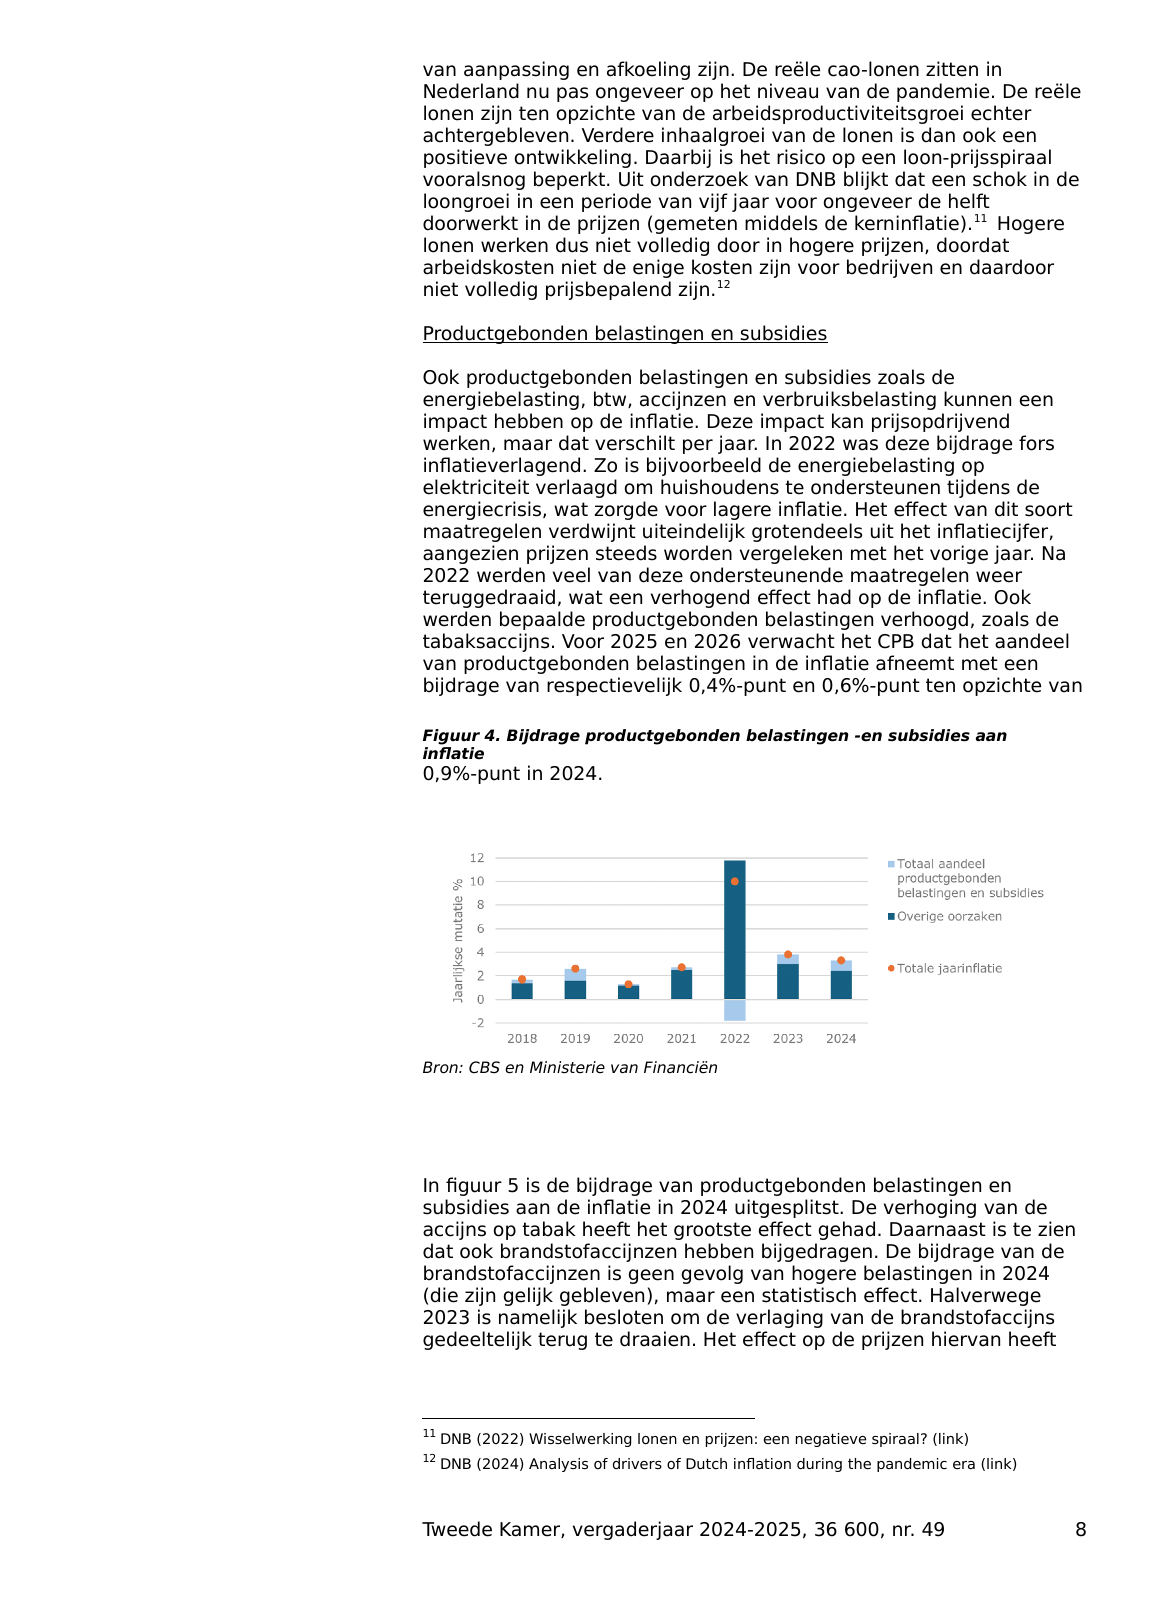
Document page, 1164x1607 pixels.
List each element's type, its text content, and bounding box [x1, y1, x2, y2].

text Bron: CBS en Ministerie van Financiën [422, 1059, 1072, 1077]
picture [422, 841, 1072, 1048]
text Ook productgebonden belastingen en subsidies zoals de energiebelasting, btw, accijnzen en verbruiksbelasting kunnen een impact hebben op de inflatie. Deze impact kan prijsopdrijvend werken, maar dat verschilt per jaar. In 2022 was deze bijdrage fors inflatieverlagend. Zo is bijvoorbeeld de energiebelasting op elektriciteit verlaagd om huishoudens te ondersteunen tijdens de energiecrisis, wat zorgde voor lagere inflatie. Het effect van dit soort maatregelen verdwijnt uiteindelijk grotendeels uit het inflatiecijfer, aangezien prijzen steeds worden vergeleken met het vorige jaar. Na 2022 werden veel van deze ondersteunende maatregelen weer teruggedraaid, wat een verhogend effect had op de inflatie. Ook werden bepaalde productgebonden belastingen verhoogd, zoals de tabaksaccijns. Voor 2025 en 2026 verwacht het CPB dat het aandeel van productgebonden belastingen in de inflatie afneemt met een bijdrage van respectievelijk 0,4%-punt en 0,6%-punt ten opzichte van 0,9%-punt in 2024. [422, 367, 1087, 785]
text van aanpassing en afkoeling zijn. De reële cao-lonen zitten in Nederland nu pas ongeveer op het niveau van de pandemie. De reële lonen zijn ten opzichte van de arbeidsproductiviteitsgroei echter achtergebleven. Verdere inhaalgroei van de lonen is dan ook een positieve ontwikkeling. Daarbij is het risico op een loon-prijsspiraal vooralsnog beperkt. Uit onderzoek van DNB blijkt dat een schok in de loongroei in een periode van vijf jaar voor ongeveer de helft doorwerkt in de prijzen (gemeten middels de kerninflatie). Hogere lonen werken dus niet volledig door in hogere prijzen, doordat arbeidskosten niet de enige kosten zijn voor bedrijven en daardoor niet volledig prijsbepalend zijn. [422, 59, 1087, 301]
text DNB (2022) Wisselwerking lonen en prijzen: een negatieve spiraal? (link) [422, 1427, 1087, 1449]
text In figuur 5 is de bijdrage van productgebonden belastingen en subsidies aan de inflatie in 2024 uitgesplitst. De verhoging van de accijns op tabak heeft het grootste effect gehad. Daarnaast is te zien dat ook brandstofaccijnzen hebben bijgedragen. De bijdrage van de brandstofaccijnzen is geen gevolg van hogere belastingen in 2024 (die zijn gelijk gebleven), maar een statistisch effect. Halverwege 2023 is namelijk besloten om de verlaging van de brandstofaccijns gedeeltelijk terug te draaien. Het effect op de prijzen hiervan heeft [422, 1175, 1087, 1351]
subtitle Productgebonden belastingen en subsidies [422, 323, 1087, 345]
text DNB (2024) Analysis of drivers of Dutch inflation during the pandemic era (link) [422, 1452, 1087, 1474]
text Figuur 4. Bijdrage productgebonden belastingen -en subsidies aan inflatie [422, 727, 1072, 763]
